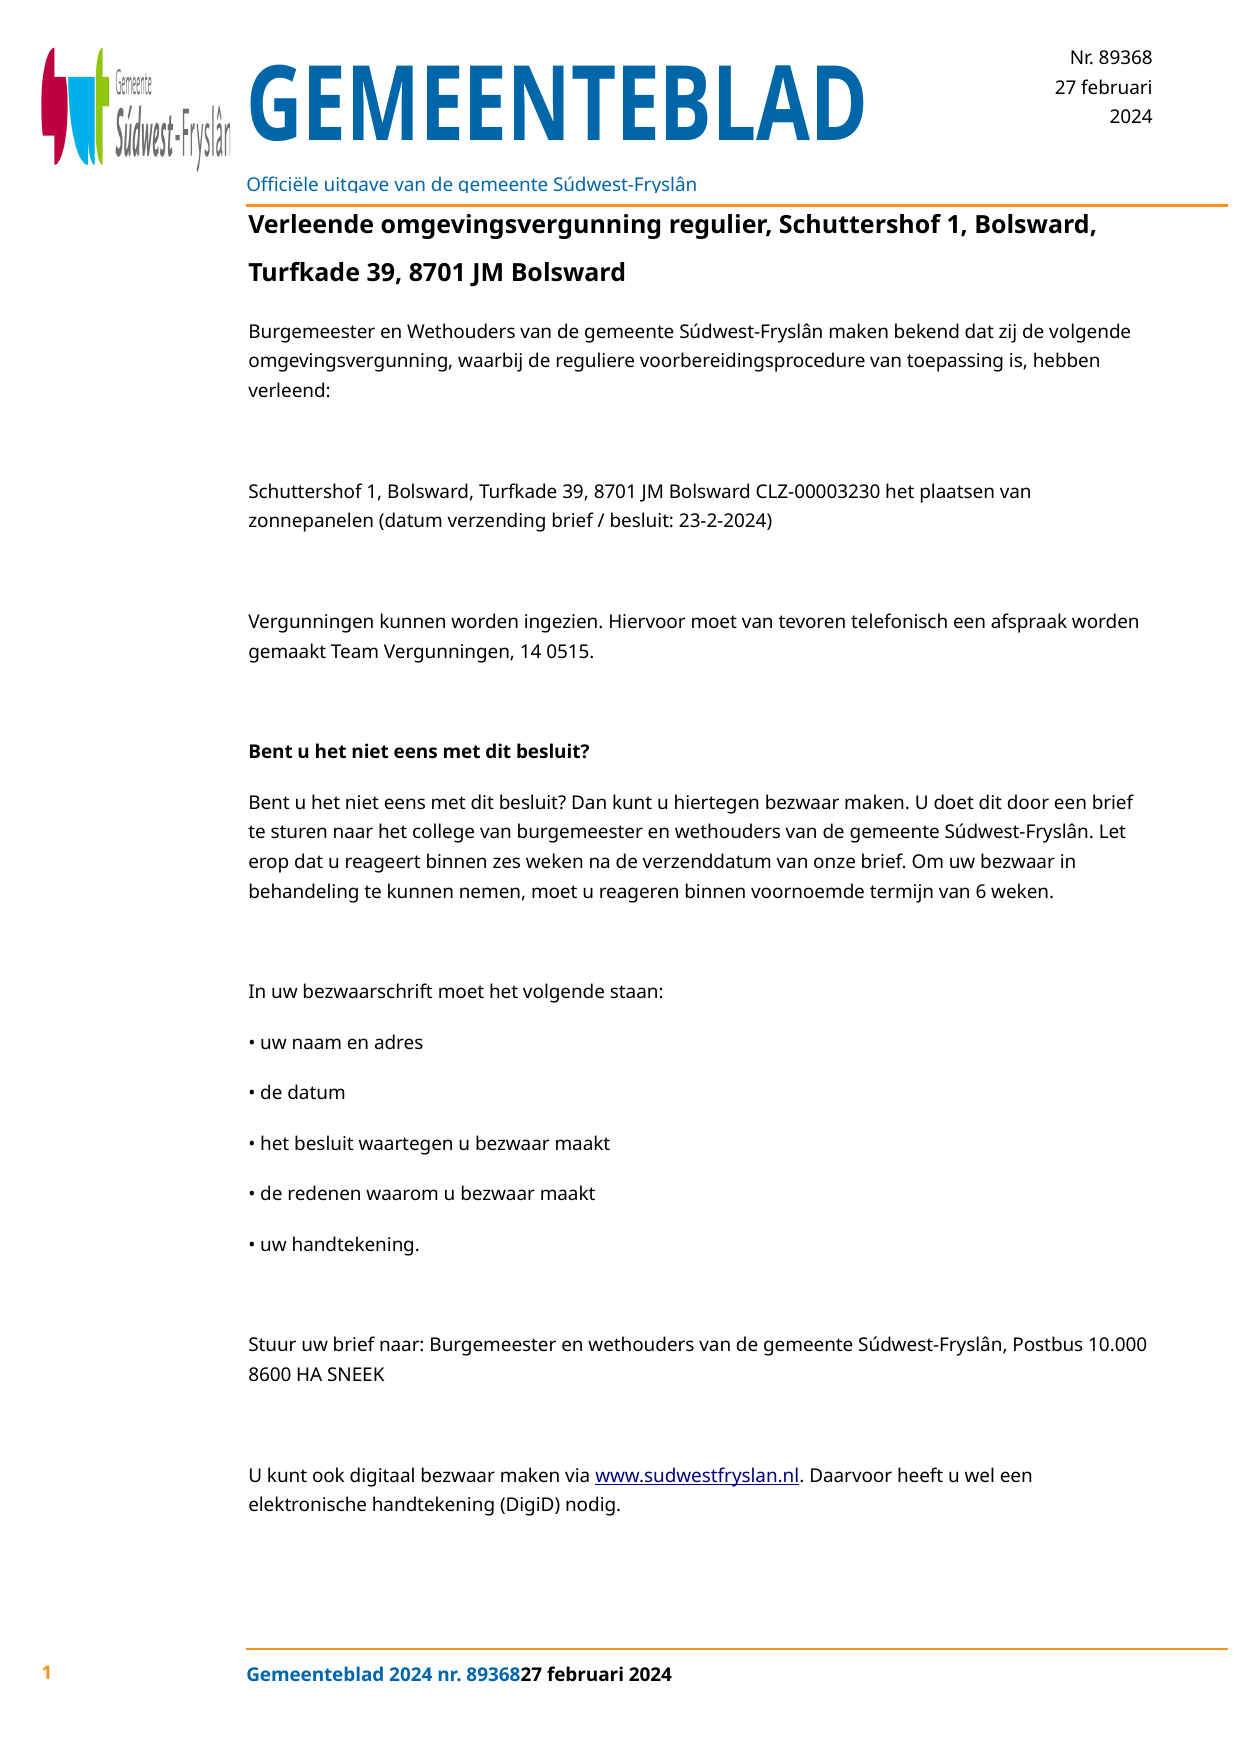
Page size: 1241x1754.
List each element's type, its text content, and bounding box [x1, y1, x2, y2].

text Verleende omgevingsvergunning regulier, Schuttershof 1, Bolsward, Turfkade 39, 8701 JM Bolsward [248, 207, 1152, 288]
text Vergunningen kunnen worden ingezien. Hiervoor moet van tevoren telefonisch een afspraak worden gemaakt Team Vergunningen, 14 0515. [248, 608, 1152, 664]
text Stuur uw brief naar: Burgemeester en wethouders van de gemeente Súdwest-Fryslân, Postbus 10.000 8600 HA SNEEK [248, 1332, 1152, 1387]
text • de redenen waarom u bezwaar maakt [248, 1180, 1152, 1206]
text • de datum [248, 1079, 1152, 1105]
text Bent u het niet eens met dit besluit? [248, 739, 1152, 764]
text Bent u het niet eens met dit besluit? Dan kunt u hiertegen bezwaar maken. U doet dit door een brief te sturen naar het college van burgemeester en wethouders van de gemeente Súdwest-Fryslân. Let erop dat u reageert binnen zes weken na de verzenddatum van onze brief. Om uw bezwaar in behandeling te kunnen nemen, moet u reageren binnen voornoemde termijn van 6 weken. [248, 789, 1152, 904]
text • uw handtekening. [248, 1231, 1152, 1257]
text In uw bezwaarschrift moet het volgende staan: [248, 979, 1152, 1004]
text Schuttershof 1, Bolsward, Turfkade 39, 8701 JM Bolsward CLZ-00003230 het plaatsen van zonnepanelen (datum verzending brief / besluit: 23-2-2024) [248, 478, 1152, 533]
text Burgemeester en Wethouders van de gemeente Súdwest-Fryslân maken bekend dat zij de volgende omgevingsvergunning, waarbij de reguliere voorbereidingsprocedure van toepassing is, hebben verleend: [248, 318, 1152, 403]
text • uw naam en adres [248, 1029, 1152, 1055]
picture [41, 47, 231, 172]
text U kunt ook digitaal bezwaar maken via www.sudwestfryslan.nl. Daarvoor heeft u wel een elektronische handtekening (DigiD) nodig. [248, 1462, 1152, 1517]
text • het besluit waartegen u bezwaar maakt [248, 1130, 1152, 1156]
